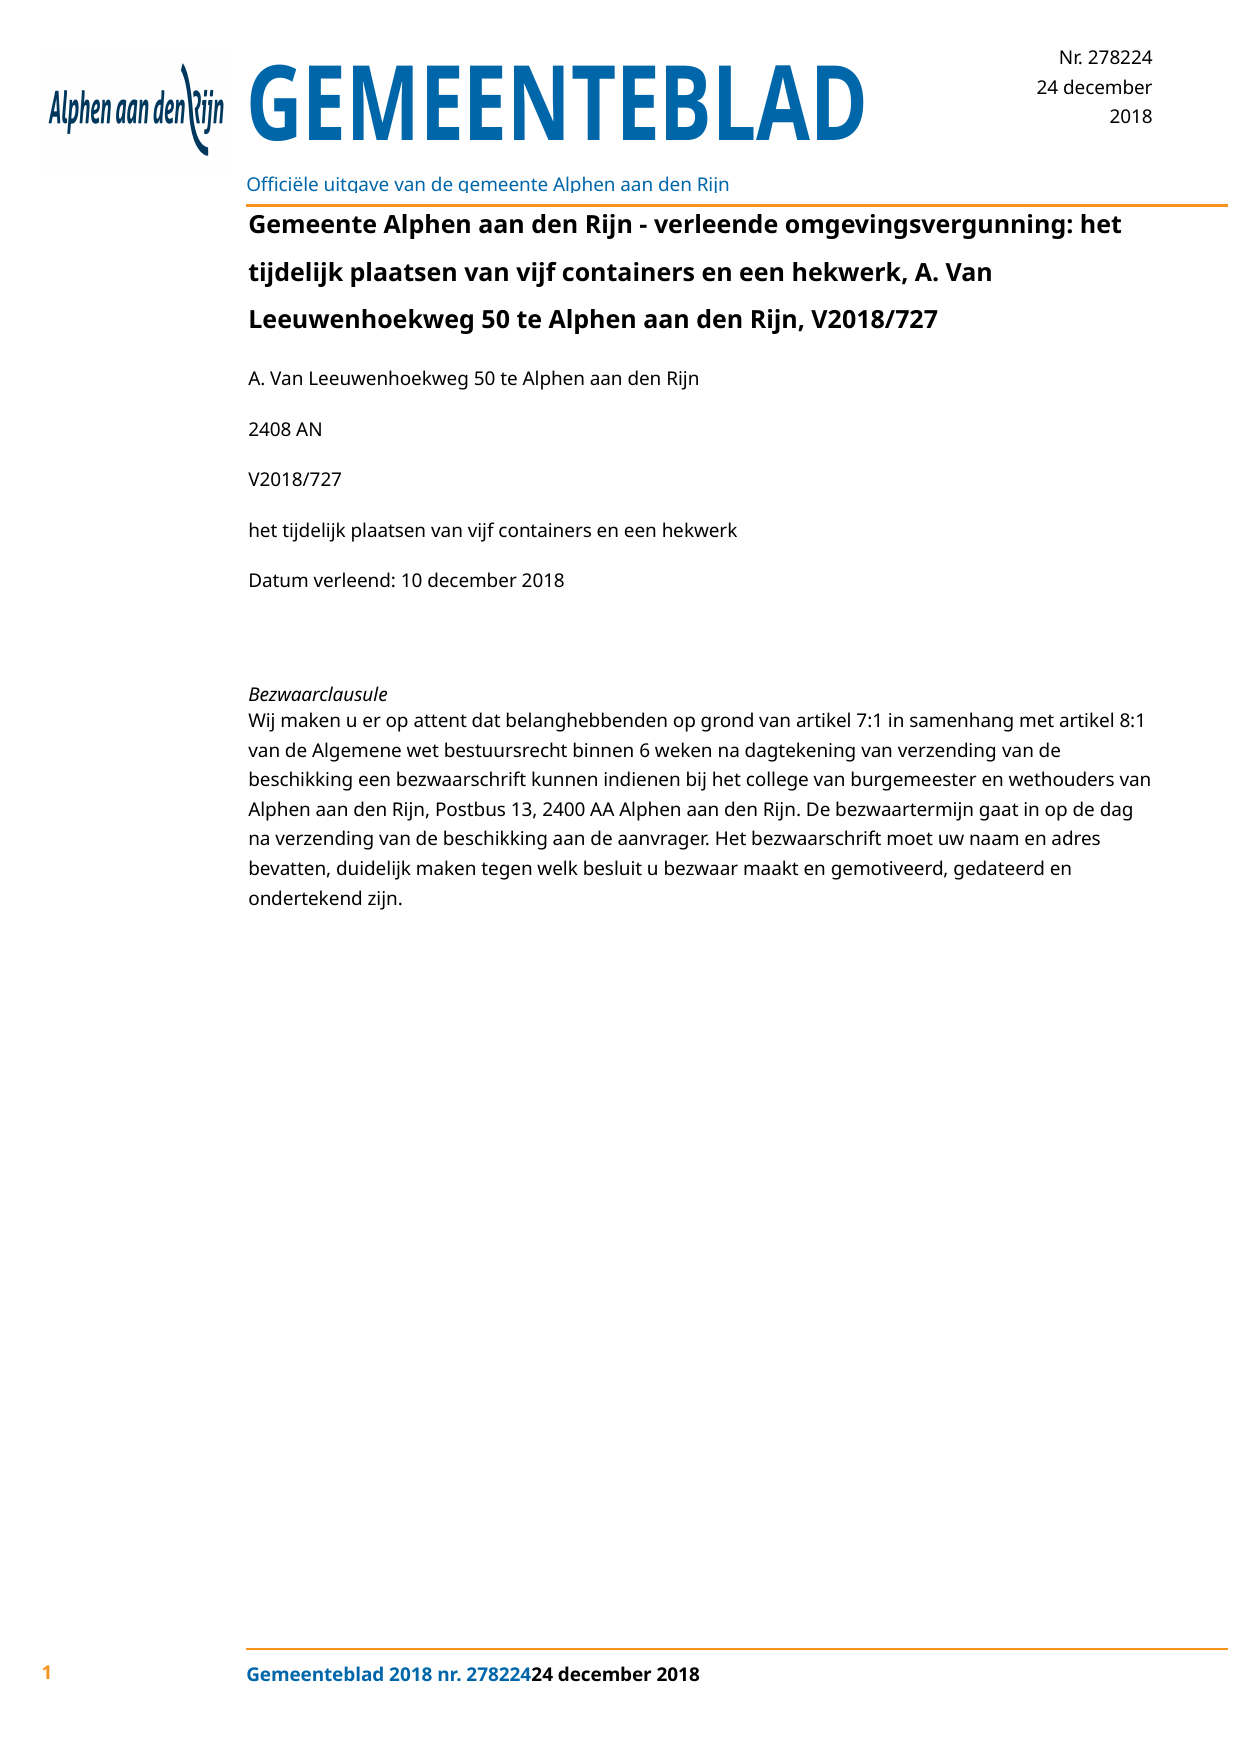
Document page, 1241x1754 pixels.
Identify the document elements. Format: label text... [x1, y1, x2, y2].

text het tijdelijk plaatsen van vijf containers en een hekwerk [248, 517, 1152, 542]
text Datum verleend: 10 december 2018 [248, 567, 1152, 593]
text Wij maken u er op attent dat belanghebbenden op grond van artikel 7:1 in samenhang met artikel 8:1 van de Algemene wet bestuursrecht binnen 6 weken na dagtekening van verzending van de beschikking een bezwaarschrift kunnen indienen bij het college van burgemeester en wethouders van Alphen aan den Rijn, Postbus 13, 2400 AA Alphen aan den Rijn. De bezwaartermijn gaat in op de dag na verzending van de beschikking aan de aanvrager. Het bezwaarschrift moet uw naam en adres bevatten, duidelijk maken tegen welk besluit u bezwaar maakt en gemotiveerd, gedateerd en ondertekend zijn. [248, 707, 1152, 911]
text V2018/727 [248, 466, 1152, 492]
text 2408 AN [248, 416, 1152, 442]
text A. Van Leeuwenhoekweg 50 te Alphen aan den Rijn [248, 366, 1152, 391]
text Bezwaarclausule [248, 682, 1152, 707]
picture [41, 47, 231, 172]
text Gemeente Alphen aan den Rijn - verleende omgevingsvergunning: het tijdelijk plaatsen van vijf containers en een hekwerk, A. Van Leeuwenhoekweg 50 te Alphen aan den Rijn, V2018/727 [248, 207, 1152, 336]
